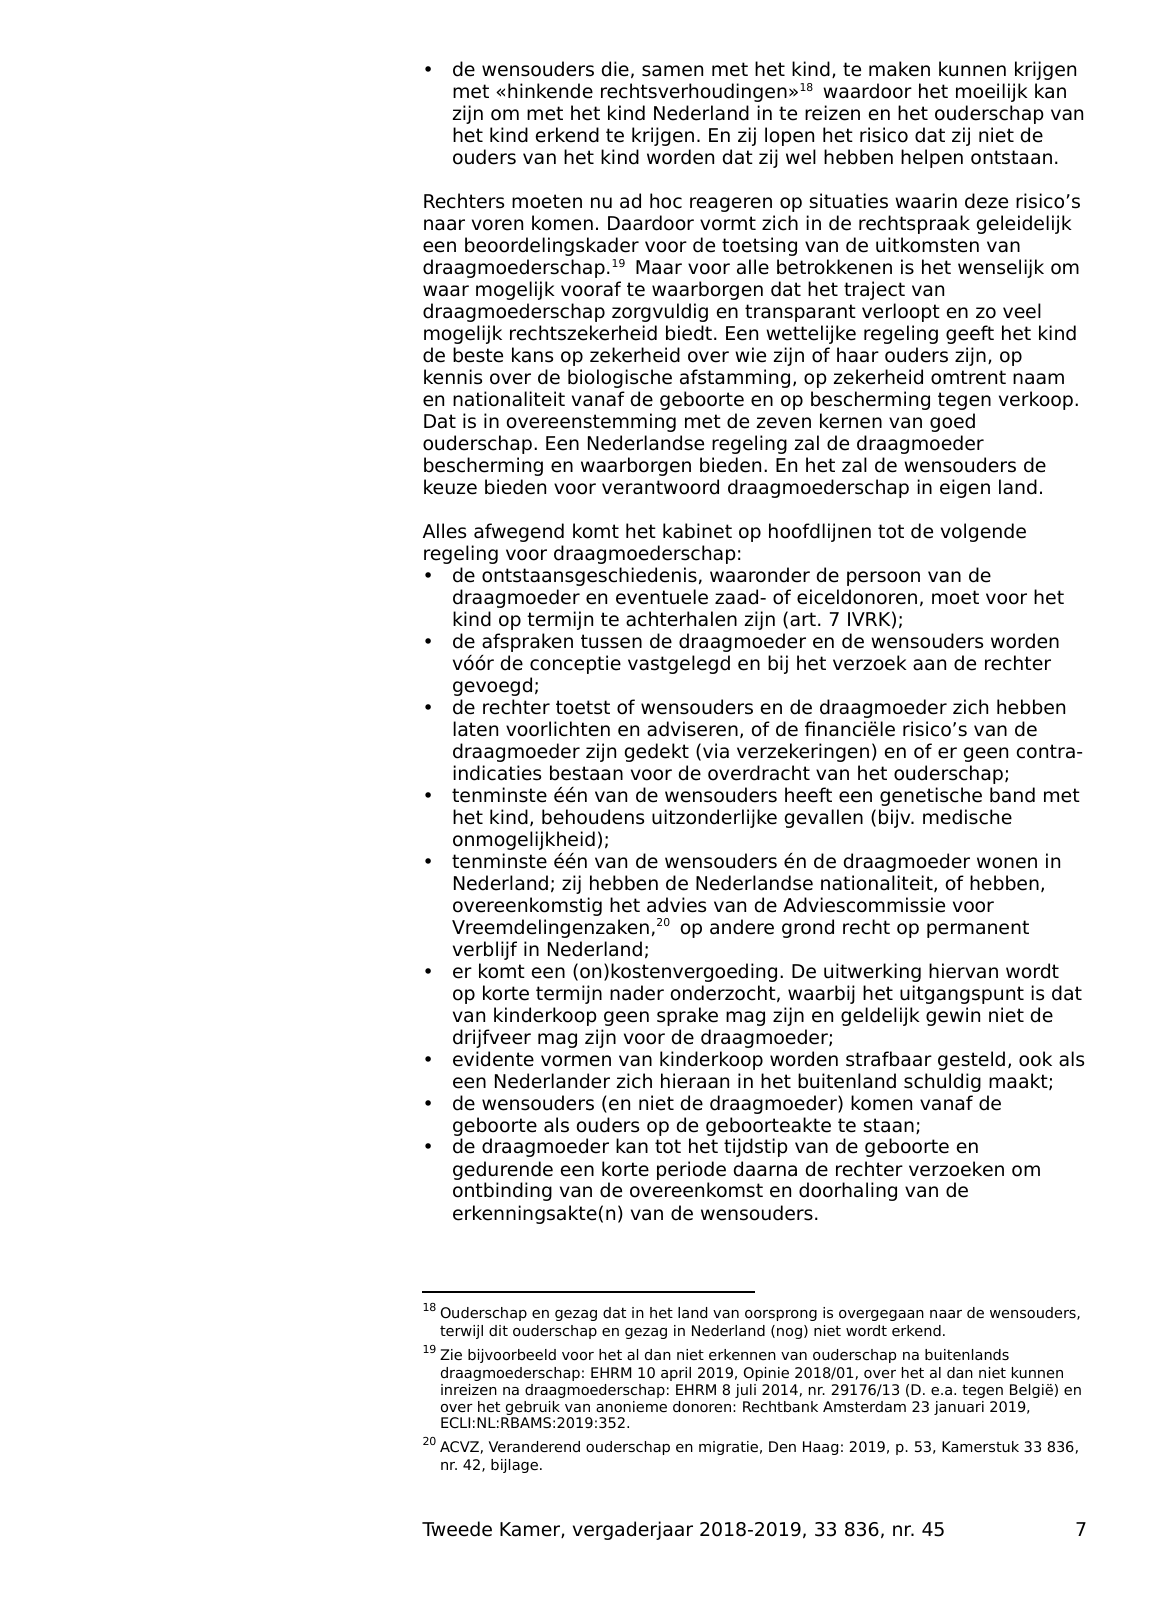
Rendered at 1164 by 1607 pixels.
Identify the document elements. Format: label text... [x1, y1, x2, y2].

text • de wensouders die, samen met het kind, te maken kunnen krijgen met «hinkende rechtsverhoudingen» waardoor het moeilijk kan zijn om met het kind Nederland in te reizen en het ouderschap van het kind erkend te krijgen. En zij lopen het risico dat zij niet de ouders van het kind worden dat zij wel hebben helpen ontstaan. [422, 59, 1087, 169]
text • de ontstaansgeschiedenis, waaronder de persoon van de draagmoeder en eventuele zaad- of eiceldonoren, moet voor het kind op termijn te achterhalen zijn (art. 7 IVRK); [422, 565, 1087, 631]
text • de wensouders (en niet de draagmoeder) komen vanaf de geboorte als ouders op de geboorteakte te staan; [422, 1092, 1087, 1136]
text Rechters moeten nu ad hoc reageren op situaties waarin deze risico’s naar voren komen. Daardoor vormt zich in de rechtspraak geleidelijk een beoordelingskader voor de toetsing van de uitkomsten van draagmoederschap. Maar voor alle betrokkenen is het wenselijk om waar mogelijk vooraf te waarborgen dat het traject van draagmoederschap zorgvuldig en transparant verloopt en zo veel mogelijk rechtszekerheid biedt. Een wettelijke regeling geeft het kind de beste kans op zekerheid over wie zijn of haar ouders zijn, op kennis over de biologische afstamming, op zekerheid omtrent naam en nationaliteit vanaf de geboorte en op bescherming tegen verkoop. Dat is in overeenstemming met de zeven kernen van goed ouderschap. Een Nederlandse regeling zal de draagmoeder bescherming en waarborgen bieden. En het zal de wensouders de keuze bieden voor verantwoord draagmoederschap in eigen land. [422, 191, 1087, 499]
text • tenminste één van de wensouders heeft een genetische band met het kind, behoudens uitzonderlijke gevallen (bijv. medische onmogelijkheid); [422, 785, 1087, 851]
text • de afspraken tussen de draagmoeder en de wensouders worden vóór de conceptie vastgelegd en bij het verzoek aan de rechter gevoegd; [422, 631, 1087, 697]
text • de rechter toetst of wensouders en de draagmoeder zich hebben laten voorlichten en adviseren, of de financiële risico’s van de draagmoeder zijn gedekt (via verzekeringen) en of er geen contra-indicaties bestaan voor de overdracht van het ouderschap; [422, 697, 1087, 785]
text • tenminste één van de wensouders én de draagmoeder wonen in Nederland; zij hebben de Nederlandse nationaliteit, of hebben, overeenkomstig het advies van de Adviescommissie voor Vreemdelingenzaken, op andere grond recht op permanent verblijf in Nederland; [422, 851, 1087, 961]
text Ouderschap en gezag dat in het land van oorsprong is overgegaan naar de wensouders, terwijl dit ouderschap en gezag in Nederland (nog) niet wordt erkend. [422, 1301, 1087, 1340]
text Alles afwegend komt het kabinet op hoofdlijnen tot de volgende regeling voor draagmoederschap: [422, 521, 1087, 565]
text • evidente vormen van kinderkoop worden strafbaar gesteld, ook als een Nederlander zich hieraan in het buitenland schuldig maakt; [422, 1048, 1087, 1092]
text ACVZ, Veranderend ouderschap en migratie, Den Haag: 2019, p. 53, Kamerstuk 33 836, nr. 42, bijlage. [422, 1435, 1087, 1474]
text • er komt een (on)kostenvergoeding. De uitwerking hiervan wordt op korte termijn nader onderzocht, waarbij het uitgangspunt is dat van kinderkoop geen sprake mag zijn en geldelijk gewin niet de drijfveer mag zijn voor de draagmoeder; [422, 961, 1087, 1048]
text Zie bijvoorbeeld voor het al dan niet erkennen van ouderschap na buitenlands draagmoederschap: EHRM 10 april 2019, Opinie 2018/01, over het al dan niet kunnen inreizen na draagmoederschap: EHRM 8 juli 2014, nr. 29176/13 (D. e.a. tegen België) en over het gebruik van anonieme donoren: Rechtbank Amsterdam 23 januari 2019, ECLI:NL:RBAMS:2019:352. [422, 1343, 1087, 1432]
text • de draagmoeder kan tot het tijdstip van de geboorte en gedurende een korte periode daarna de rechter verzoeken om ontbinding van de overeenkomst en doorhaling van de erkenningsakte(n) van de wensouders. [422, 1136, 1087, 1224]
